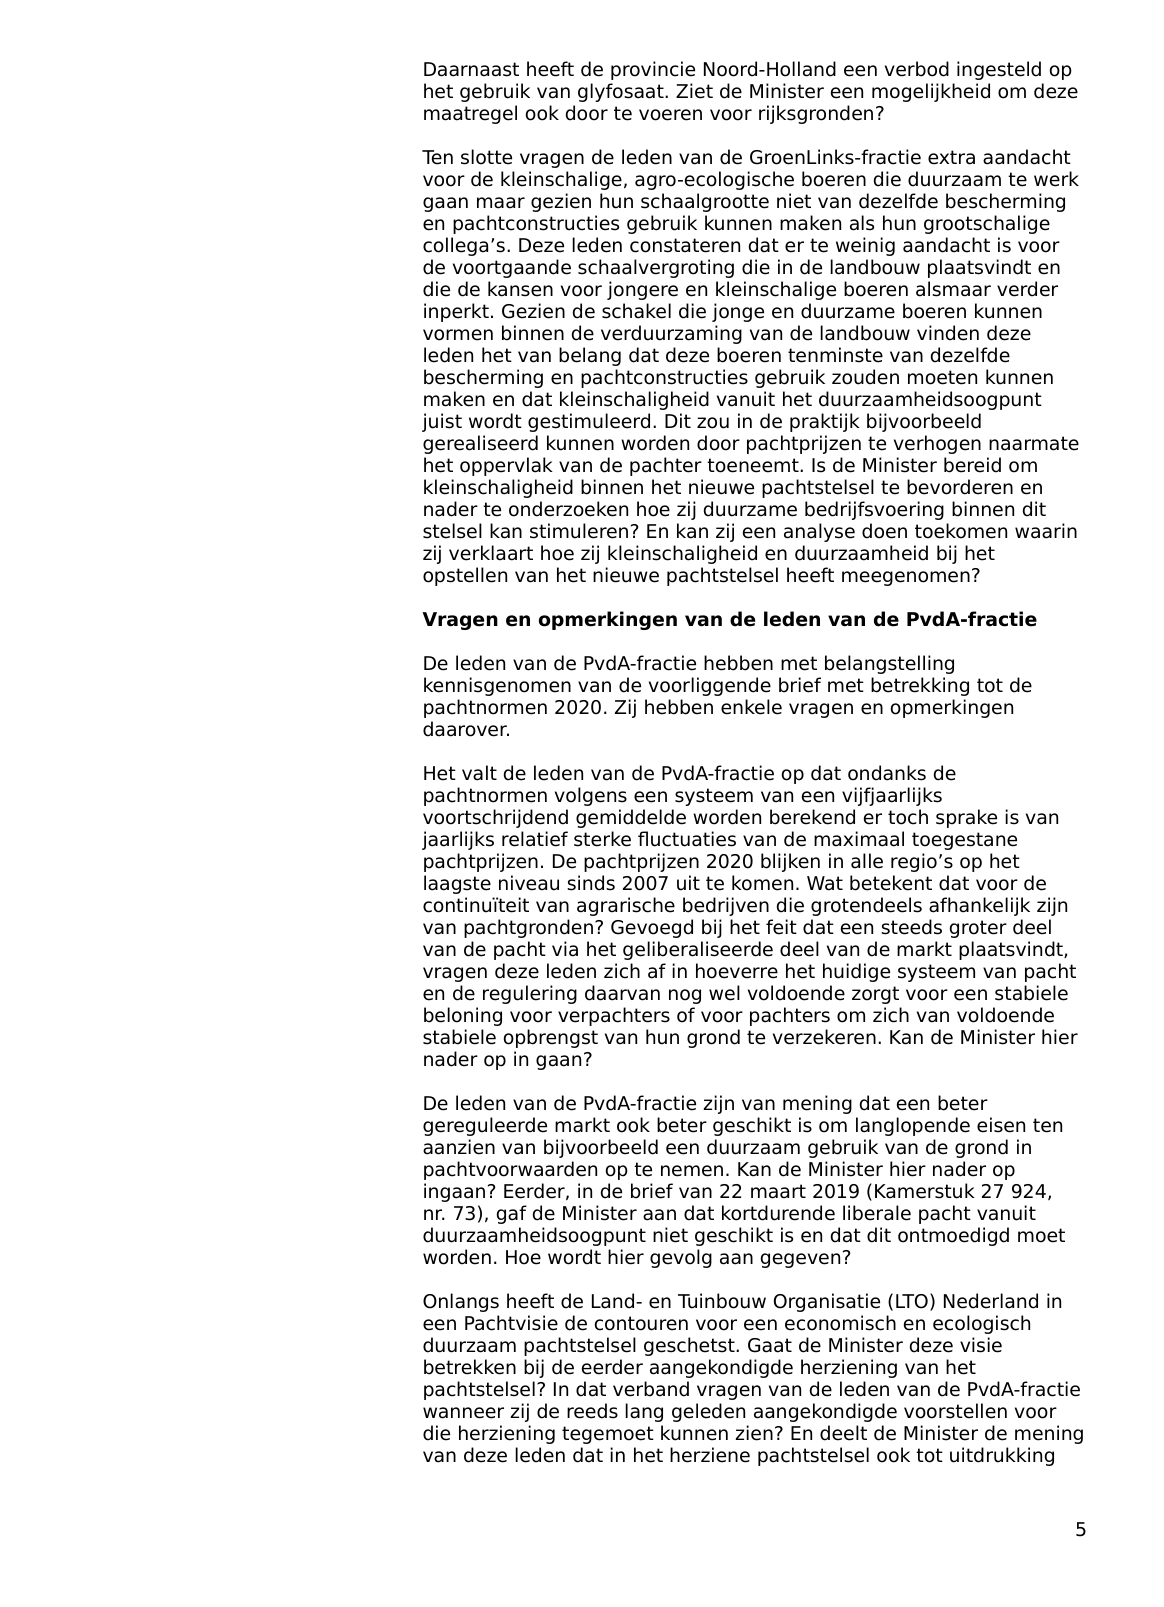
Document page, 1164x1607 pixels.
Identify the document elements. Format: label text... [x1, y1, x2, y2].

text Daarnaast heeft de provincie Noord-Holland een verbod ingesteld op het gebruik van glyfosaat. Ziet de Minister een mogelijkheid om deze maatregel ook door te voeren voor rijksgronden? [422, 59, 1087, 125]
text De leden van de PvdA-fractie hebben met belangstelling kennisgenomen van de voorliggende brief met betrekking tot de pachtnormen 2020. Zij hebben enkele vragen en opmerkingen daarover. [422, 653, 1087, 741]
text Onlangs heeft de Land- en Tuinbouw Organisatie (LTO) Nederland in een Pachtvisie de contouren voor een economisch en ecologisch duurzaam pachtstelsel geschetst. Gaat de Minister deze visie betrekken bij de eerder aangekondigde herziening van het pachtstelsel? In dat verband vragen van de leden van de PvdA-fractie wanneer zij de reeds lang geleden aangekondigde voorstellen voor die herziening tegemoet kunnen zien? En deelt de Minister de mening van deze leden dat in het herziene pachtstelsel ook tot uitdrukking [422, 1291, 1087, 1467]
text Ten slotte vragen de leden van de GroenLinks-fractie extra aandacht voor de kleinschalige, agro-ecologische boeren die duurzaam te werk gaan maar gezien hun schaalgrootte niet van dezelfde bescherming en pachtconstructies gebruik kunnen maken als hun grootschalige collega’s. Deze leden constateren dat er te weinig aandacht is voor de voortgaande schaalvergroting die in de landbouw plaatsvindt en die de kansen voor jongere en kleinschalige boeren alsmaar verder inperkt. Gezien de schakel die jonge en duurzame boeren kunnen vormen binnen de verduurzaming van de landbouw vinden deze leden het van belang dat deze boeren tenminste van dezelfde bescherming en pachtconstructies gebruik zouden moeten kunnen maken en dat kleinschaligheid vanuit het duurzaamheidsoogpunt juist wordt gestimuleerd. Dit zou in de praktijk bijvoorbeeld gerealiseerd kunnen worden door pachtprijzen te verhogen naarmate het oppervlak van de pachter toeneemt. Is de Minister bereid om kleinschaligheid binnen het nieuwe pachtstelsel te bevorderen en nader te onderzoeken hoe zij duurzame bedrijfsvoering binnen dit stelsel kan stimuleren? En kan zij een analyse doen toekomen waarin zij verklaart hoe zij kleinschaligheid en duurzaamheid bij het opstellen van het nieuwe pachtstelsel heeft meegenomen? [422, 147, 1087, 587]
text Het valt de leden van de PvdA-fractie op dat ondanks de pachtnormen volgens een systeem van een vijfjaarlijks voortschrijdend gemiddelde worden berekend er toch sprake is van jaarlijks relatief sterke fluctuaties van de maximaal toegestane pachtprijzen. De pachtprijzen 2020 blijken in alle regio’s op het laagste niveau sinds 2007 uit te komen. Wat betekent dat voor de continuïteit van agrarische bedrijven die grotendeels afhankelijk zijn van pachtgronden? Gevoegd bij het feit dat een steeds groter deel van de pacht via het geliberaliseerde deel van de markt plaatsvindt, vragen deze leden zich af in hoeverre het huidige systeem van pacht en de regulering daarvan nog wel voldoende zorgt voor een stabiele beloning voor verpachters of voor pachters om zich van voldoende stabiele opbrengst van hun grond te verzekeren. Kan de Minister hier nader op in gaan? [422, 763, 1087, 1071]
text De leden van de PvdA-fractie zijn van mening dat een beter gereguleerde markt ook beter geschikt is om langlopende eisen ten aanzien van bijvoorbeeld een duurzaam gebruik van de grond in pachtvoorwaarden op te nemen. Kan de Minister hier nader op ingaan? Eerder, in de brief van 22 maart 2019 (Kamerstuk 27 924, nr. 73), gaf de Minister aan dat kortdurende liberale pacht vanuit duurzaamheidsoogpunt niet geschikt is en dat dit ontmoedigd moet worden. Hoe wordt hier gevolg aan gegeven? [422, 1093, 1087, 1269]
subtitle Vragen en opmerkingen van de leden van de PvdA-fractie [422, 609, 1087, 631]
